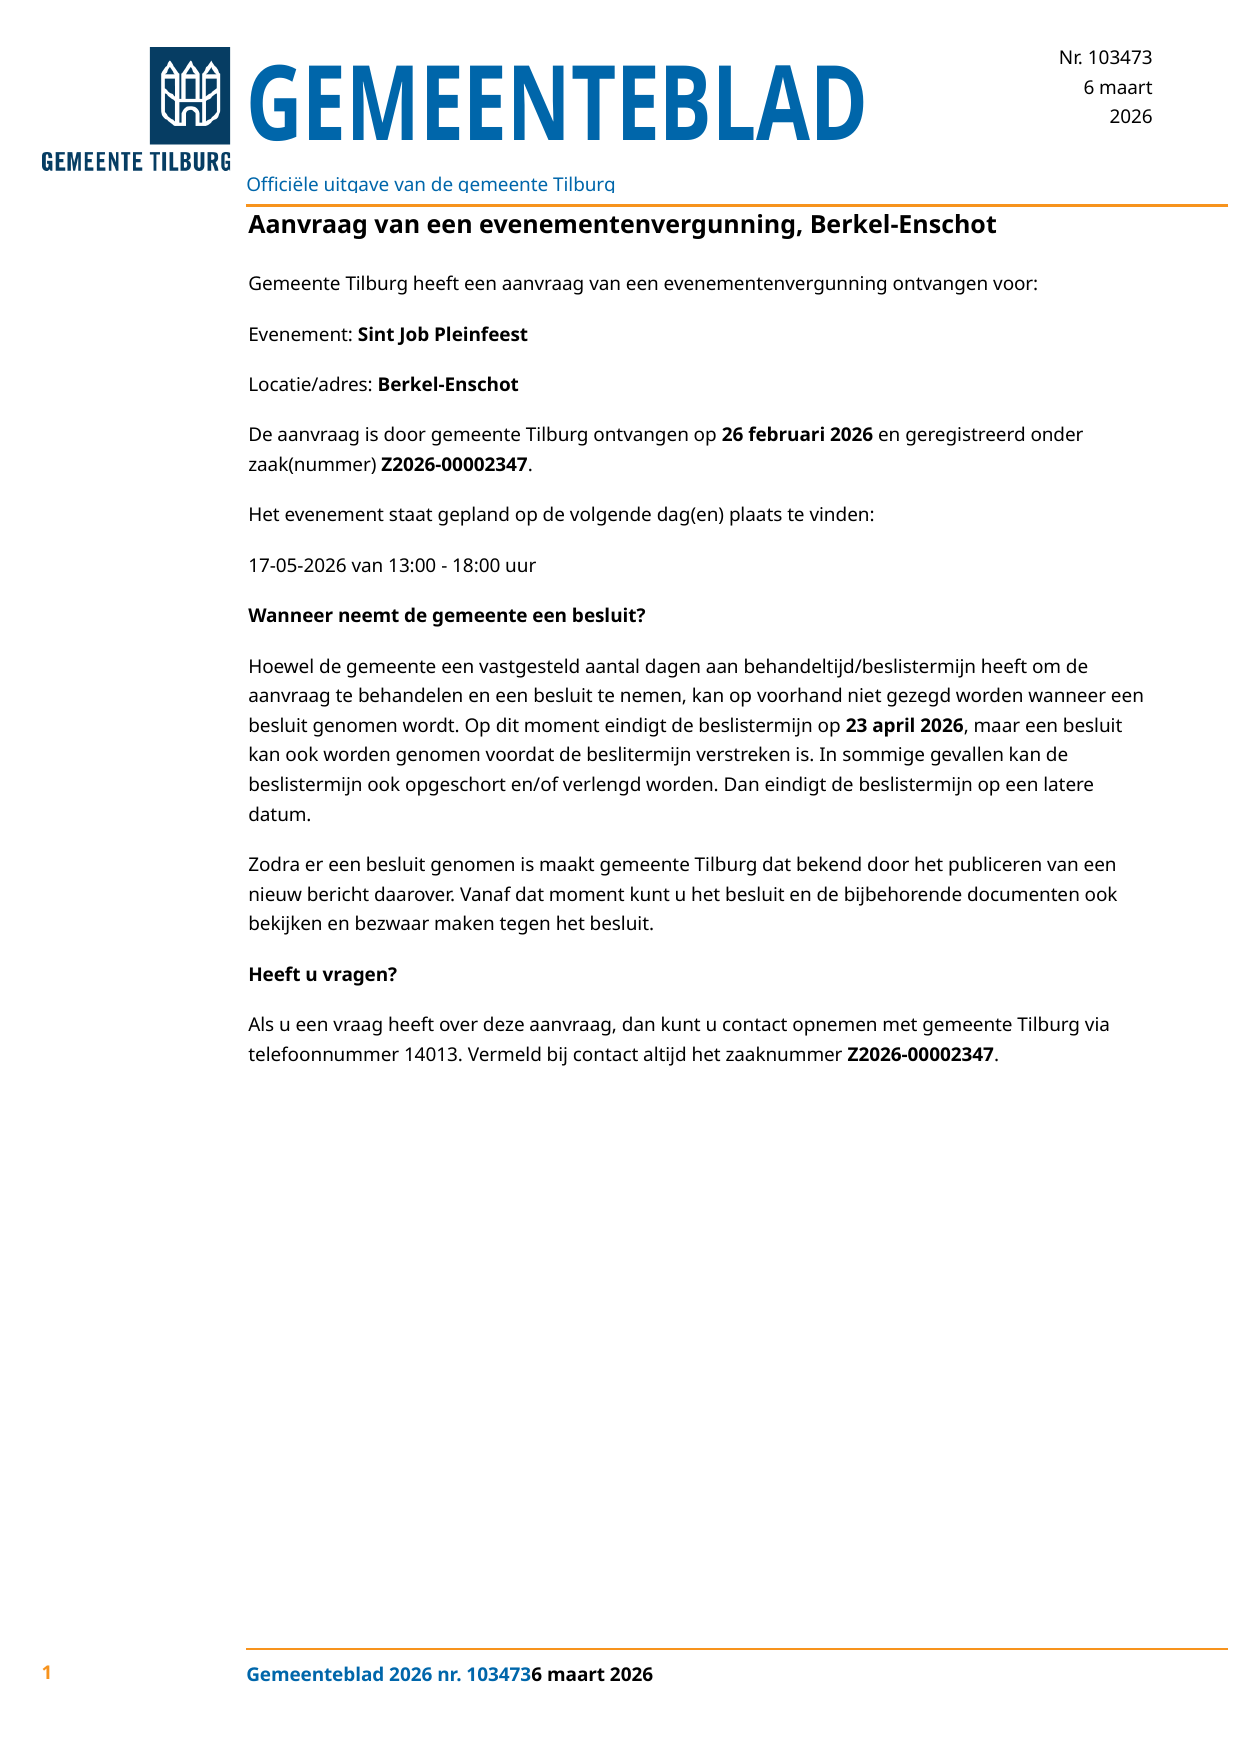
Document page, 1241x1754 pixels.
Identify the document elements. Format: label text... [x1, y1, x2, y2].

text 17-05-2026 van 13:00 - 18:00 uur [248, 552, 1152, 578]
text Als u een vraag heeft over deze aanvraag, dan kunt u contact opnemen met gemeente Tilburg via telefoonnummer 14013. Vermeld bij contact altijd het zaaknummer Z2026-00002347. [248, 1011, 1152, 1066]
text Gemeente Tilburg heeft een aanvraag van een evenementenvergunning ontvangen voor: [248, 270, 1152, 296]
text Hoewel de gemeente een vastgesteld aantal dagen aan behandeltijd/beslistermijn heeft om de aanvraag te behandelen en een besluit te nemen, kan op voorhand niet gezegd worden wanneer een besluit genomen wordt. Op dit moment eindigt de beslistermijn op 23 april 2026, maar een besluit kan ook worden genomen voordat de beslitermijn verstreken is. In sommige gevallen kan de beslistermijn ook opgeschort en/of verlengd worden. Dan eindigt de beslistermijn op een latere datum. [248, 653, 1152, 826]
text De aanvraag is door gemeente Tilburg ontvangen op 26 februari 2026 en geregistreerd onder zaak(nummer) Z2026-00002347. [248, 422, 1152, 477]
text Wanneer neemt de gemeente een besluit? [248, 602, 1152, 628]
picture [41, 47, 231, 172]
text Evenement: Sint Job Pleinfeest [248, 321, 1152, 346]
text Aanvraag van een evenementenvergunning, Berkel-Enschot [248, 207, 1152, 241]
text Locatie/adres: Berkel-Enschot [248, 371, 1152, 397]
text Het evenement staat gepland op de volgende dag(en) plaats te vinden: [248, 502, 1152, 527]
text Heeft u vragen? [248, 961, 1152, 986]
text Zodra er een besluit genomen is maakt gemeente Tilburg dat bekend door het publiceren van een nieuw bericht daarover. Vanaf dat moment kunt u het besluit en de bijbehorende documenten ook bekijken en bezwaar maken tegen het besluit. [248, 851, 1152, 936]
